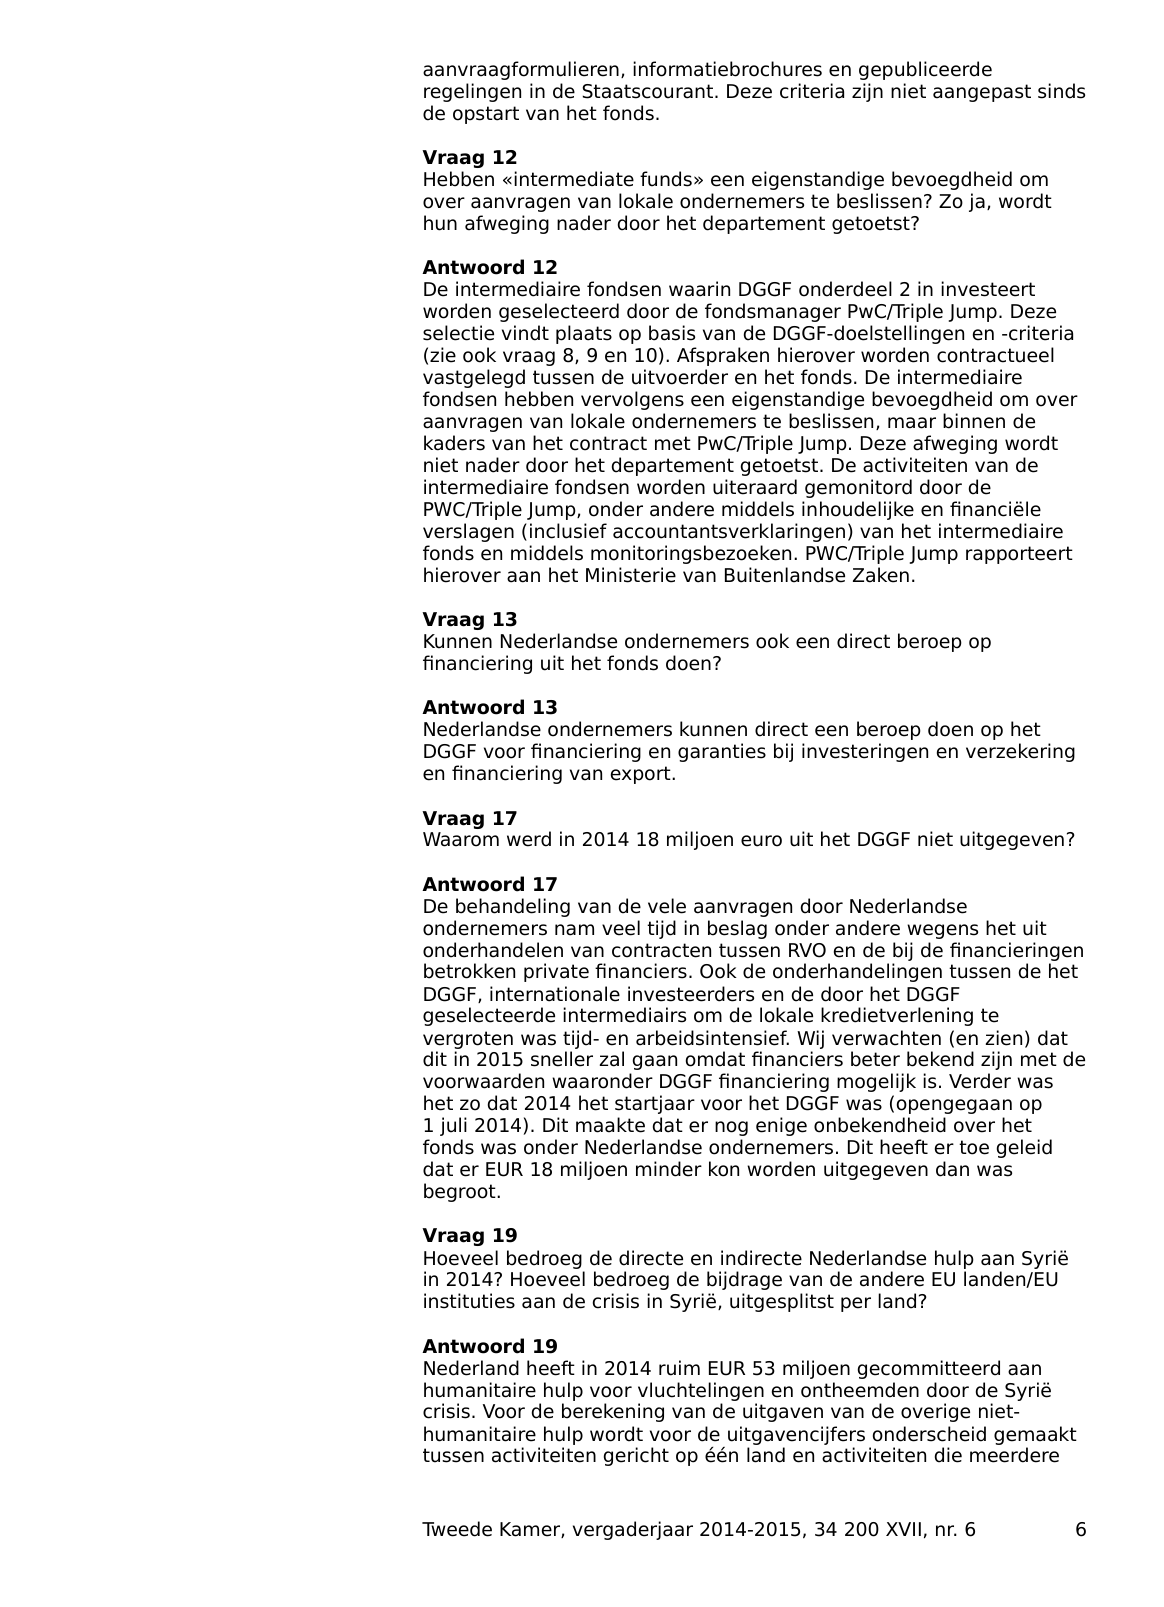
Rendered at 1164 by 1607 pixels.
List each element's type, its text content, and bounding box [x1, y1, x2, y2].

text Vraag 12 [422, 147, 1087, 169]
text De intermediaire fondsen waarin DGGF onderdeel 2 in investeert worden geselecteerd door de fondsmanager PwC/Triple Jump. Deze selectie vindt plaats op basis van de DGGF-doelstellingen en -criteria (zie ook vraag 8, 9 en 10). Afspraken hierover worden contractueel vastgelegd tussen de uitvoerder en het fonds. De intermediaire fondsen hebben vervolgens een eigenstandige bevoegdheid om over aanvragen van lokale ondernemers te beslissen, maar binnen de kaders van het contract met PwC/Triple Jump. Deze afweging wordt niet nader door het departement getoetst. De activiteiten van de intermediaire fondsen worden uiteraard gemonitord door de PWC/Triple Jump, onder andere middels inhoudelijke en financiële verslagen (inclusief accountantsverklaringen) van het intermediaire fonds en middels monitoringsbezoeken. PWC/Triple Jump rapporteert hierover aan het Ministerie van Buitenlandse Zaken. [422, 279, 1087, 587]
text Kunnen Nederlandse ondernemers ook een direct beroep op financiering uit het fonds doen? [422, 631, 1087, 675]
text De behandeling van de vele aanvragen door Nederlandse ondernemers nam veel tijd in beslag onder andere wegens het uit onderhandelen van contracten tussen RVO en de bij de financieringen betrokken private financiers. Ook de onderhandelingen tussen de het DGGF, internationale investeerders en de door het DGGF geselecteerde intermediairs om de lokale kredietverlening te vergroten was tijd- en arbeidsintensief. Wij verwachten (en zien) dat dit in 2015 sneller zal gaan omdat financiers beter bekend zijn met de voorwaarden waaronder DGGF financiering mogelijk is. Verder was het zo dat 2014 het startjaar voor het DGGF was (opengegaan op 1 juli 2014). Dit maakte dat er nog enige onbekendheid over het fonds was onder Nederlandse ondernemers. Dit heeft er toe geleid dat er EUR 18 miljoen minder kon worden uitgegeven dan was begroot. [422, 896, 1087, 1203]
text Hoeveel bedroeg de directe en indirecte Nederlandse hulp aan Syrië in 2014? Hoeveel bedroeg de bijdrage van de andere EU landen/EU instituties aan de crisis in Syrië, uitgesplitst per land? [422, 1247, 1087, 1313]
text Vraag 13 [422, 609, 1087, 631]
text Antwoord 13 [422, 697, 1087, 719]
text Antwoord 17 [422, 873, 1087, 896]
text Nederlandse ondernemers kunnen direct een beroep doen op het DGGF voor financiering en garanties bij investeringen en verzekering en financiering van export. [422, 719, 1087, 785]
text Vraag 19 [422, 1225, 1087, 1247]
text Vraag 17 [422, 807, 1087, 829]
text Hebben «intermediate funds» een eigenstandige bevoegdheid om over aanvragen van lokale ondernemers te beslissen? Zo ja, wordt hun afweging nader door het departement getoetst? [422, 169, 1087, 235]
text Antwoord 19 [422, 1336, 1087, 1357]
text aanvraagformulieren, informatiebrochures en gepubliceerde regelingen in de Staatscourant. Deze criteria zijn niet aangepast sinds de opstart van het fonds. [422, 59, 1087, 125]
text Nederland heeft in 2014 ruim EUR 53 miljoen gecommitteerd aan humanitaire hulp voor vluchtelingen en ontheemden door de Syrië crisis. Voor de berekening van de uitgaven van de overige niet-humanitaire hulp wordt voor de uitgavencijfers onderscheid gemaakt tussen activiteiten gericht op één land en activiteiten die meerdere [422, 1357, 1087, 1467]
text Antwoord 12 [422, 257, 1087, 279]
text Waarom werd in 2014 18 miljoen euro uit het DGGF niet uitgegeven? [422, 829, 1087, 851]
